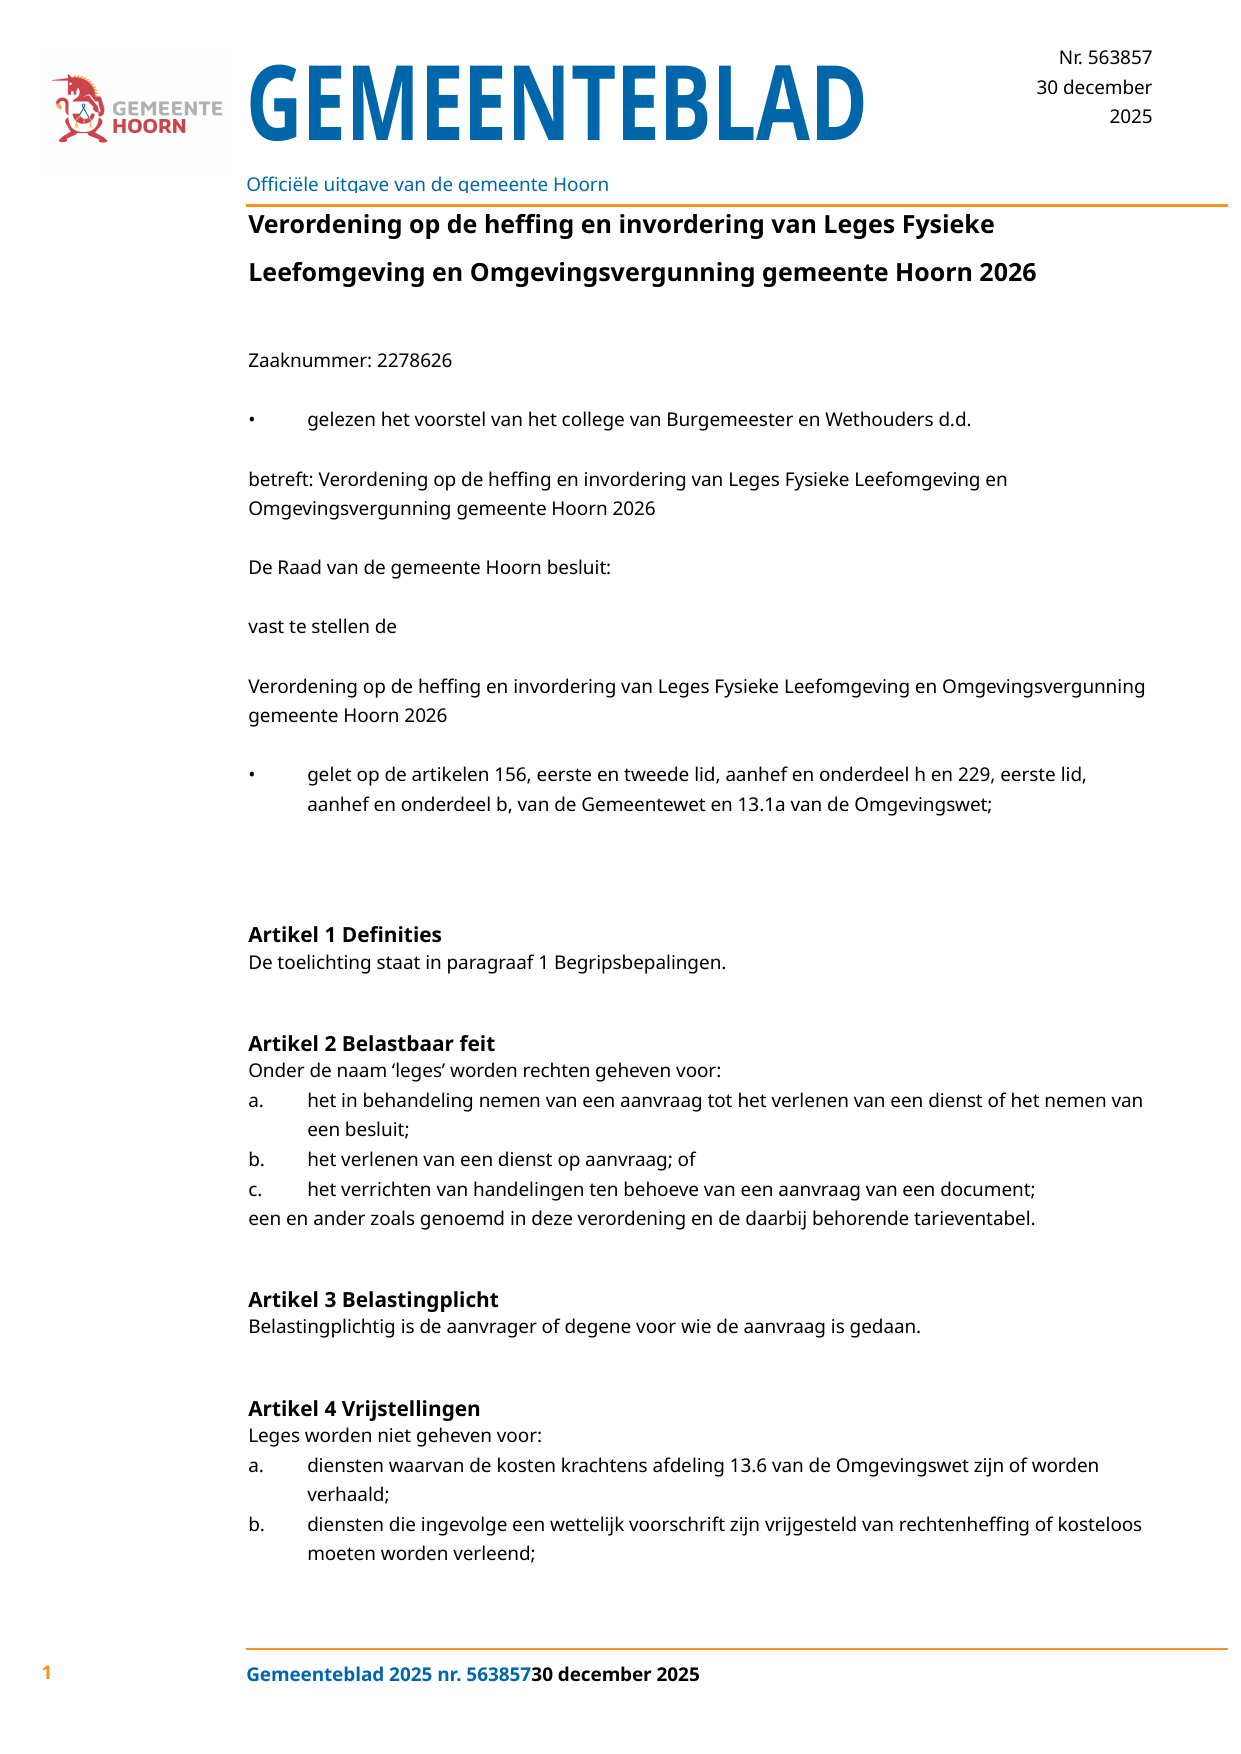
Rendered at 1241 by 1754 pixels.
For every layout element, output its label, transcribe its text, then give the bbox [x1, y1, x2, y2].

list het verrichten van handelingen ten behoeve van een aanvraag van een document; [248, 1176, 1152, 1201]
list gelezen het voorstel van het college van Burgemeester en Wethouders d.d. [248, 407, 1152, 432]
text Artikel 1 Definities [248, 921, 1152, 949]
text Artikel 2 Belastbaar feit [248, 1029, 1152, 1057]
list het verlenen van een dienst op aanvraag; of [248, 1146, 1152, 1172]
text De Raad van de gemeente Hoorn besluit: [248, 554, 1152, 580]
text betreft: Verordening op de heffing en invordering van Leges Fysieke Leefomgeving en Omgevingsvergunning gemeente Hoorn 2026 [248, 466, 1152, 521]
text Verordening op de heffing en invordering van Leges Fysieke Leefomgeving en Omgevingsvergunning gemeente Hoorn 2026 [248, 673, 1152, 728]
text een en ander zoals genoemd in deze verordening en de daarbij behorende tarieventabel. [248, 1205, 1152, 1231]
text Verordening op de heffing en invordering van Leges Fysieke Leefomgeving en Omgevingsvergunning gemeente Hoorn 2026 [248, 207, 1152, 288]
list gelet op de artikelen 156, eerste en tweede lid, aanhef en onderdeel h en 229, eerste lid, aanhef en onderdeel b, van de Gemeentewet en 13.1a van de Omgevingswet; [248, 762, 1152, 817]
list het in behandeling nemen van een aanvraag tot het verlenen van een dienst of het nemen van een besluit; [248, 1087, 1152, 1142]
text Zaaknummer: 2278626 [248, 347, 1152, 373]
text Leges worden niet geheven voor: [248, 1422, 1152, 1448]
text Artikel 4 Vrijstellingen [248, 1394, 1152, 1422]
text Belastingplichtig is de aanvrager of degene voor wie de aanvraag is gedaan. [248, 1314, 1152, 1339]
text Onder de naam ‘leges’ worden rechten geheven voor: [248, 1057, 1152, 1083]
text Artikel 3 Belastingplicht [248, 1285, 1152, 1314]
text De toelichting staat in paragraaf 1 Begripsbepalingen. [248, 949, 1152, 975]
picture [41, 47, 231, 172]
list diensten die ingevolge een wettelijk voorschrift zijn vrijgesteld van rechtenheffing of kosteloos moeten worden verleend; [248, 1511, 1152, 1566]
list diensten waarvan de kosten krachtens afdeling 13.6 van de Omgevingswet zijn of worden verhaald; [248, 1452, 1152, 1507]
text vast te stellen de [248, 614, 1152, 639]
